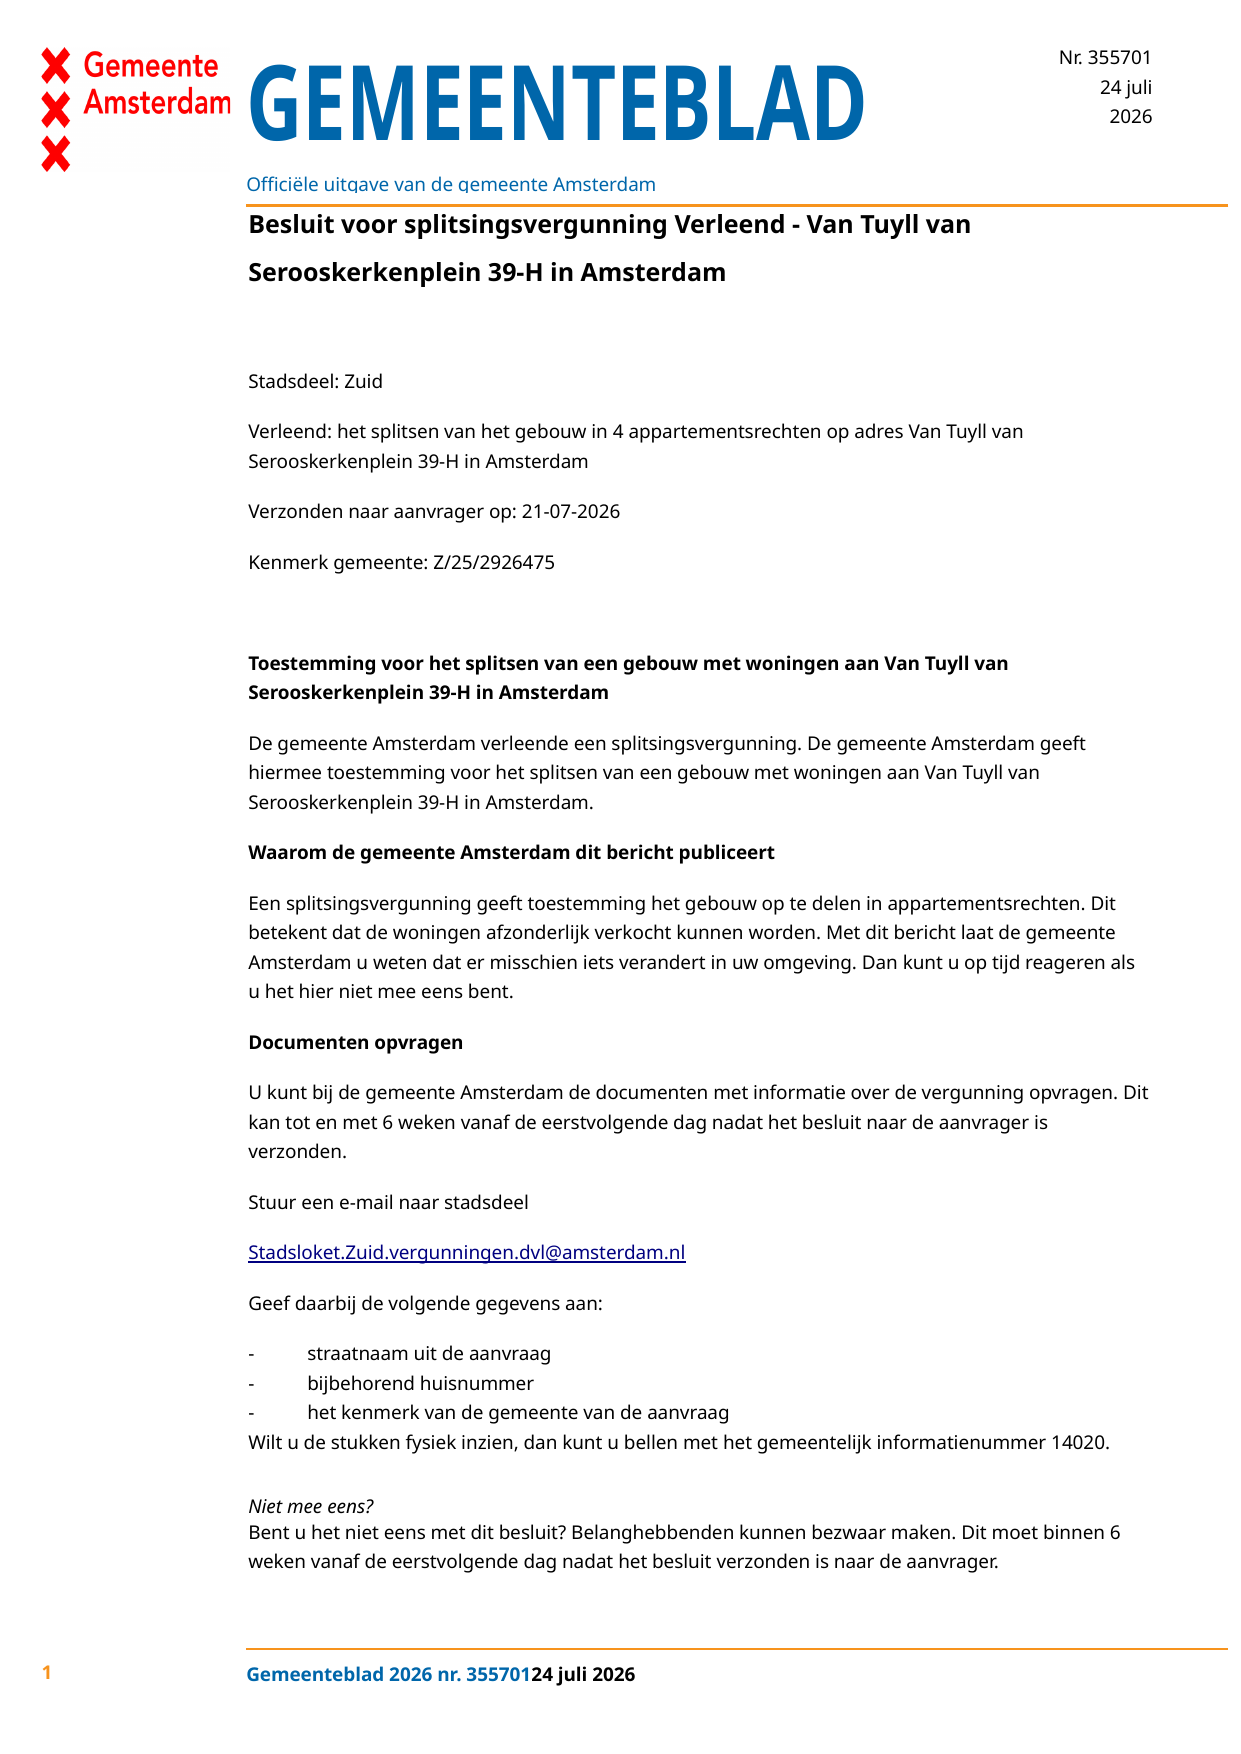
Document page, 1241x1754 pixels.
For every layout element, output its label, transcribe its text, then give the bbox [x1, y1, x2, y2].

text Een splitsingsvergunning geeft toestemming het gebouw op te delen in appartementsrechten. Dit betekent dat de woningen afzonderlijk verkocht kunnen worden. Met dit bericht laat de gemeente Amsterdam u weten dat er misschien iets verandert in uw omgeving. Dan kunt u op tijd reageren als u het hier niet mee eens bent. [248, 890, 1152, 1004]
picture [41, 47, 231, 172]
text Kenmerk gemeente: Z/25/2926475 [248, 549, 1152, 575]
list het kenmerk van de gemeente van de aanvraag [248, 1399, 1152, 1425]
text Waarom de gemeente Amsterdam dit bericht publiceert [248, 839, 1152, 865]
text Geef daarbij de volgende gegevens aan: [248, 1290, 1152, 1316]
text Bent u het niet eens met dit besluit? Belanghebbenden kunnen bezwaar maken. Dit moet binnen 6 weken vanaf de eerstvolgende dag nadat het besluit verzonden is naar de aanvrager. [248, 1519, 1152, 1574]
list bijbehorend huisnummer [248, 1370, 1152, 1396]
text De gemeente Amsterdam verleende een splitsingsvergunning. De gemeente Amsterdam geeft hiermee toestemming voor het splitsen van een gebouw met woningen aan Van Tuyll van Serooskerkenplein 39-H in Amsterdam. [248, 730, 1152, 815]
text Stuur een e-mail naar stadsdeel [248, 1189, 1152, 1215]
list straatnaam uit de aanvraag [248, 1340, 1152, 1366]
text Verzonden naar aanvrager op: 21-07-2026 [248, 499, 1152, 524]
text Wilt u de stukken fysiek inzien, dan kunt u bellen met het gemeentelijk informatienummer 14020. [248, 1429, 1152, 1455]
text Niet mee eens? [248, 1493, 1152, 1519]
text Stadsloket.Zuid.vergunningen.dvl@amsterdam.nl [248, 1239, 1152, 1265]
text Verleend: het splitsen van het gebouw in 4 appartementsrechten op adres Van Tuyll van Serooskerkenplein 39-H in Amsterdam [248, 419, 1152, 474]
text Documenten opvragen [248, 1029, 1152, 1055]
text Stadsdeel: Zuid [248, 368, 1152, 394]
text Toestemming voor het splitsen van een gebouw met woningen aan Van Tuyll van Serooskerkenplein 39-H in Amsterdam [248, 650, 1152, 705]
text Besluit voor splitsingsvergunning Verleend - Van Tuyll van Serooskerkenplein 39-H in Amsterdam [248, 207, 1152, 288]
text U kunt bij de gemeente Amsterdam de documenten met informatie over de vergunning opvragen. Dit kan tot en met 6 weken vanaf de eerstvolgende dag nadat het besluit naar de aanvrager is verzonden. [248, 1079, 1152, 1164]
